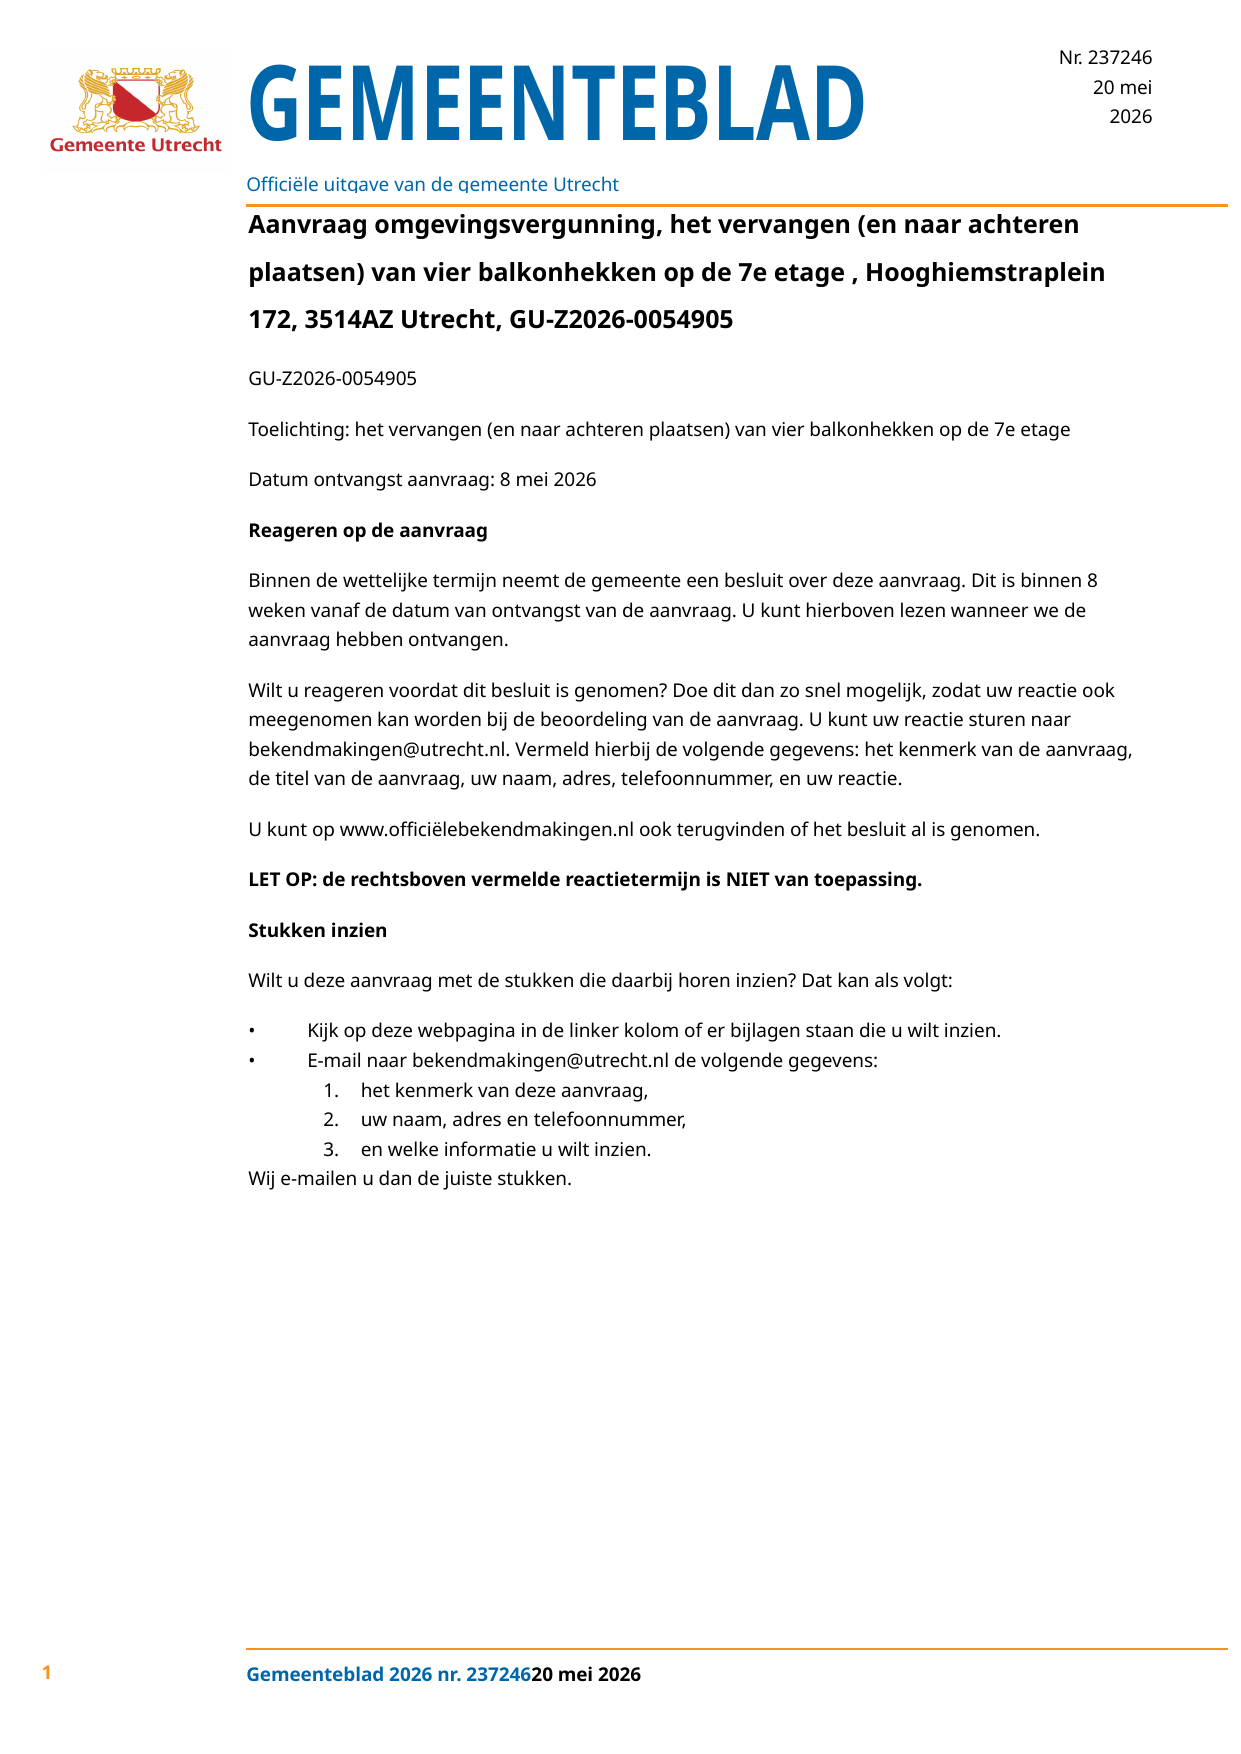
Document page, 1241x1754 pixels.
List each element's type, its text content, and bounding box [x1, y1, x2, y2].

text GU-Z2026-0054905 [248, 366, 1152, 391]
text Stukken inzien [248, 917, 1152, 942]
list Kijk op deze webpagina in de linker kolom of er bijlagen staan die u wilt inzien. [248, 1018, 1152, 1043]
list het kenmerk van deze aanvraag, [323, 1077, 1152, 1102]
picture [41, 47, 231, 172]
text Wij e-mailen u dan de juiste stukken. [248, 1166, 1152, 1191]
text Aanvraag omgevingsvergunning, het vervangen (en naar achteren plaatsen) van vier balkonhekken op de 7e etage , Hooghiemstraplein 172, 3514AZ Utrecht, GU-Z2026-0054905 [248, 207, 1152, 336]
list en welke informatie u wilt inzien. [323, 1136, 1152, 1162]
list E-mail naar bekendmakingen@utrecht.nl de volgende gegevens: [248, 1047, 1152, 1073]
text Wilt u deze aanvraag met de stukken die daarbij horen inzien? Dat kan als volgt: [248, 967, 1152, 993]
text Wilt u reageren voordat dit besluit is genomen? Doe dit dan zo snel mogelijk, zodat uw reactie ook meegenomen kan worden bij de beoordeling van de aanvraag. U kunt uw reactie sturen naar bekendmakingen@utrecht.nl. Vermeld hierbij de volgende gegevens: het kenmerk van de aanvraag, de titel van de aanvraag, uw naam, adres, telefoonnummer, en uw reactie. [248, 677, 1152, 791]
text Datum ontvangst aanvraag: 8 mei 2026 [248, 466, 1152, 492]
text Binnen de wettelijke termijn neemt de gemeente een besluit over deze aanvraag. Dit is binnen 8 weken vanaf de datum van ontvangst van de aanvraag. U kunt hierboven lezen wanneer we de aanvraag hebben ontvangen. [248, 567, 1152, 652]
list uw naam, adres en telefoonnummer, [323, 1106, 1152, 1132]
text LET OP: de rechtsboven vermelde reactietermijn is NIET van toepassing. [248, 866, 1152, 892]
text Reageren op de aanvraag [248, 517, 1152, 542]
text Toelichting: het vervangen (en naar achteren plaatsen) van vier balkonhekken op de 7e etage [248, 416, 1152, 442]
text U kunt op www.officiëlebekendmakingen.nl ook terugvinden of het besluit al is genomen. [248, 816, 1152, 842]
